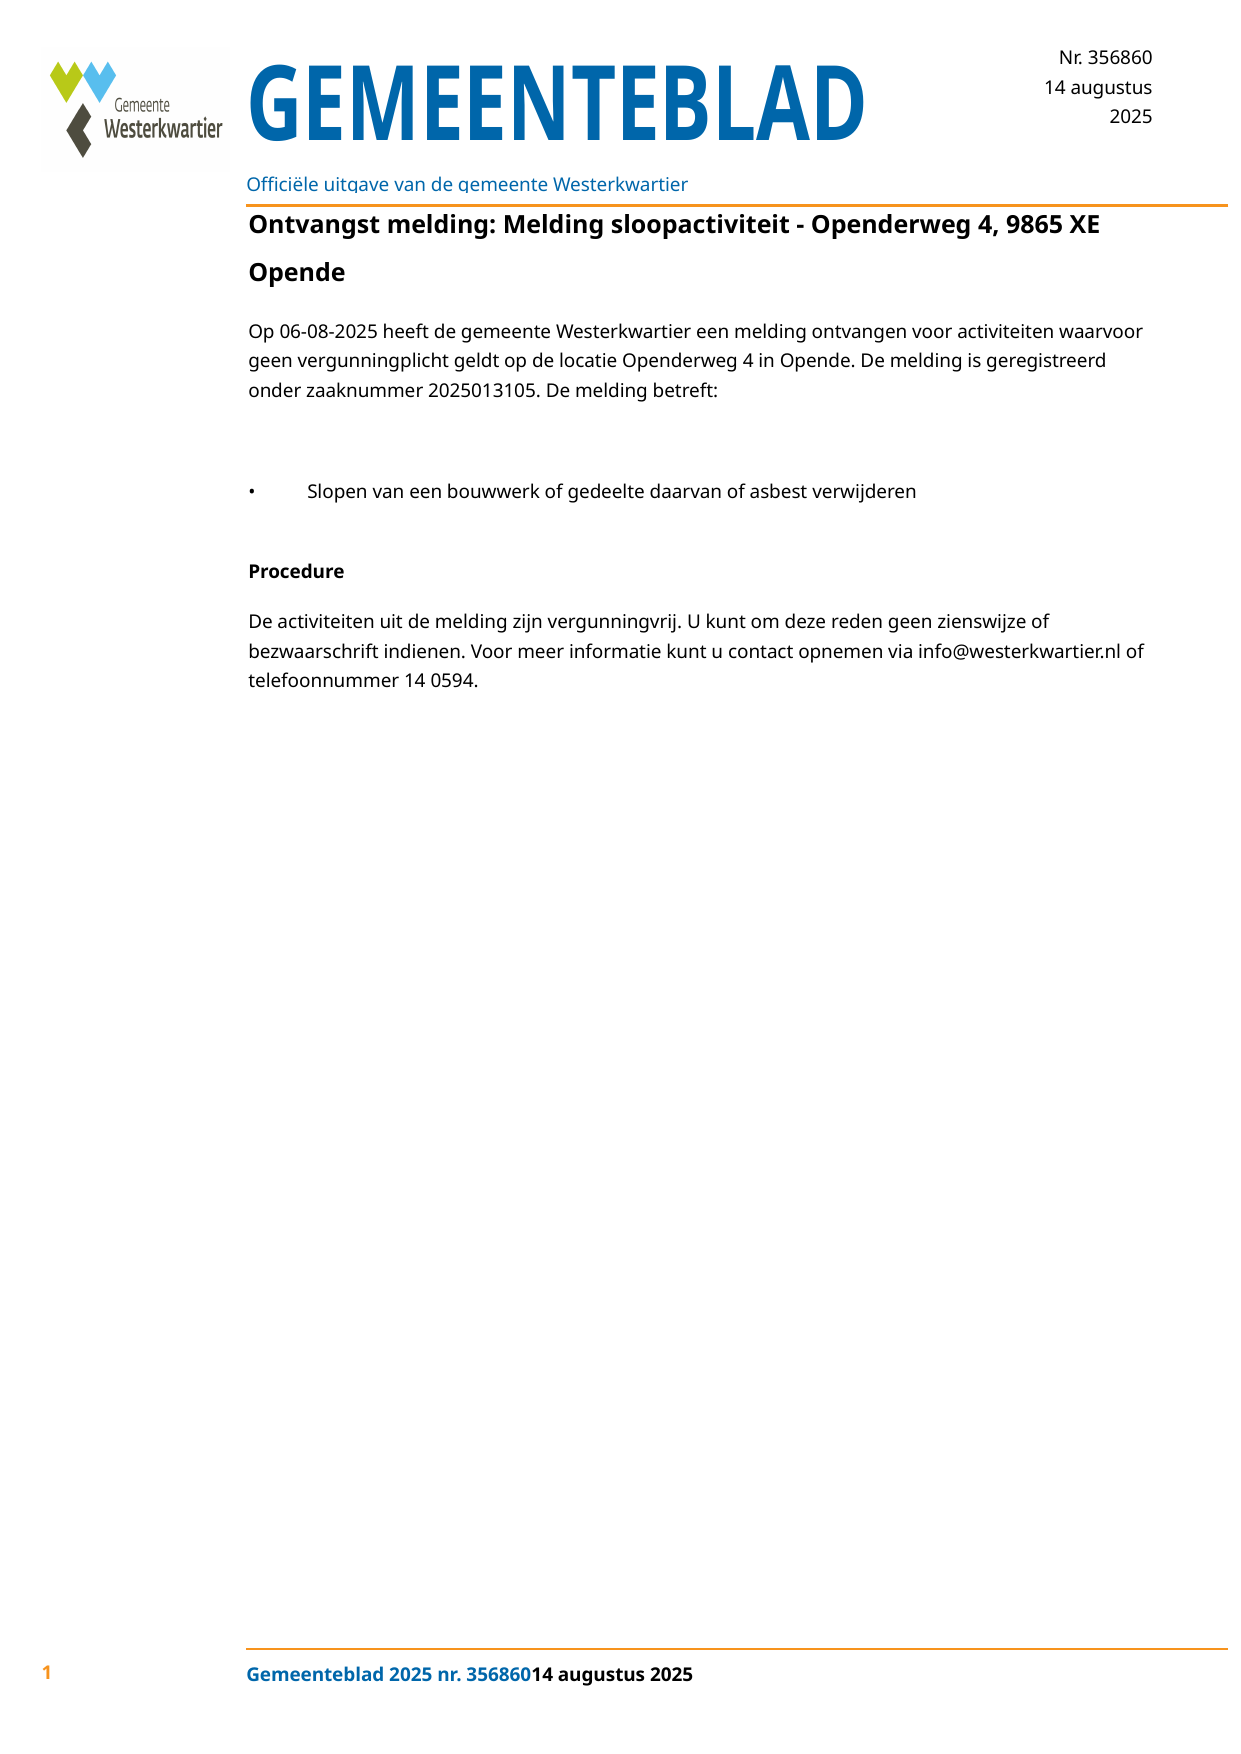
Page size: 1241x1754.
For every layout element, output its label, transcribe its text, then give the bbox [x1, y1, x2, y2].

text Op 06-08-2025 heeft de gemeente Westerkwartier een melding ontvangen voor activiteiten waarvoor geen vergunningplicht geldt op de locatie Openderweg 4 in Opende. De melding is geregistreerd onder zaaknummer 2025013105. De melding betreft: [248, 318, 1152, 403]
picture [41, 47, 231, 172]
text Ontvangst melding: Melding sloopactiviteit - Openderweg 4, 9865 XE Opende [248, 207, 1152, 288]
list Slopen van een bouwwerk of gedeelte daarvan of asbest verwijderen [248, 478, 1152, 504]
text De activiteiten uit de melding zijn vergunningvrij. U kunt om deze reden geen zienswijze of bezwaarschrift indienen. Voor meer informatie kunt u contact opnemen via info@westerkwartier.nl of telefoonnummer 14 0594. [248, 608, 1152, 693]
text Procedure [248, 558, 1152, 584]
